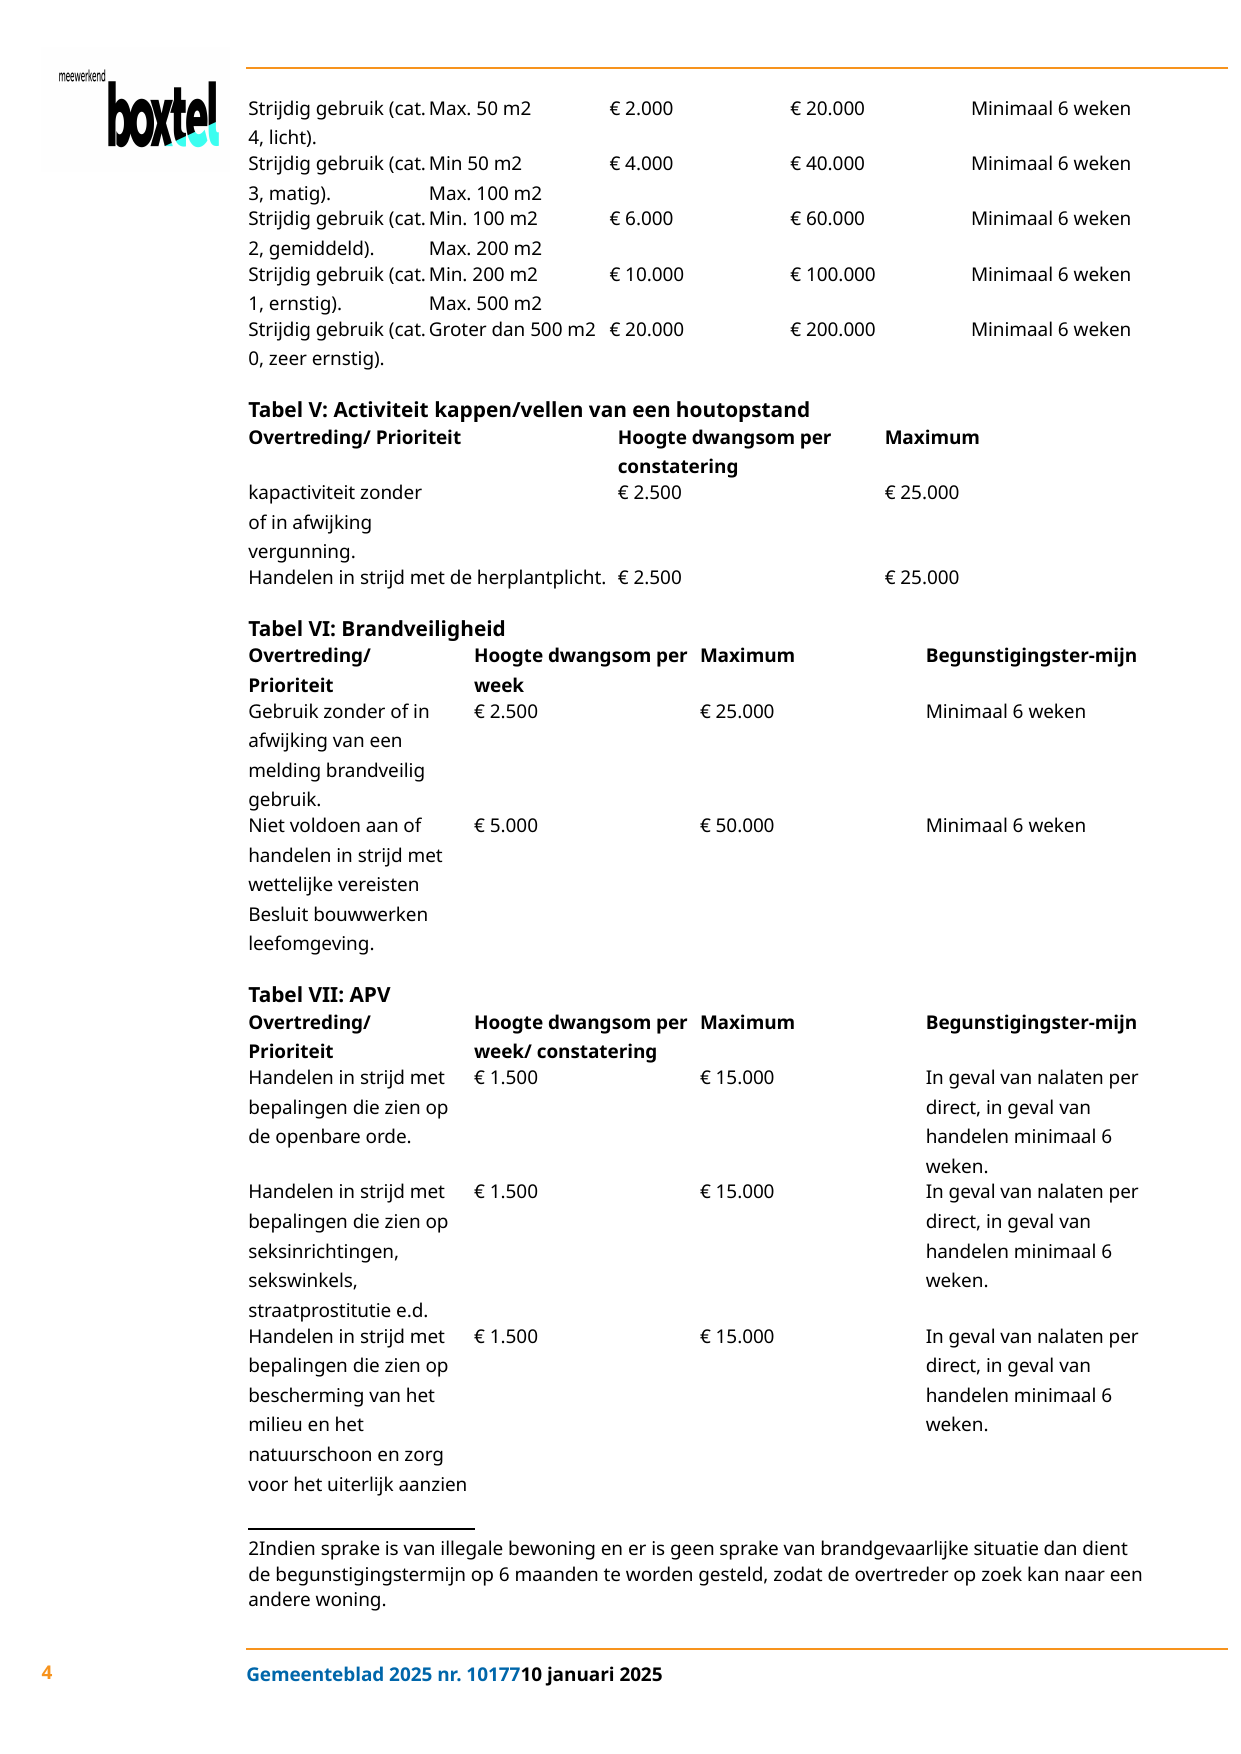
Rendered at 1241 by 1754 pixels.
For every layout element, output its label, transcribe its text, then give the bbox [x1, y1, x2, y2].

table_cell € 4.000 [609, 150, 790, 205]
table_cell € 5.000 [474, 812, 700, 956]
table_cell Strijdig gebruik (cat. 2, gemiddeld). [248, 205, 429, 261]
table_cell Minimaal 6 weken [971, 95, 1152, 150]
table_header Maximum [700, 1009, 926, 1064]
table_header Begunstigingster-mijn [926, 643, 1152, 698]
table_header Maximum [885, 424, 1152, 479]
table_cell € 50.000 [700, 812, 926, 956]
table_cell Minimaal 6 weken [971, 316, 1152, 371]
table_cell Handelen in strijd met de herplantplicht. [248, 564, 618, 590]
text Tabel VI: Brandveiligheid [248, 614, 1152, 642]
table_cell Min. 100 m2 Max. 200 m2 [429, 205, 609, 261]
table_header Overtreding/ Prioriteit [248, 1009, 474, 1064]
table_cell Strijdig gebruik (cat. 0, zeer ernstig). [248, 316, 429, 371]
table_cell € 20.000 [609, 316, 790, 371]
table_header Hoogte dwangsom per week [474, 643, 700, 698]
table_header Hoogte dwangsom per week/ constatering [474, 1009, 700, 1064]
table_cell Minimaal 6 weken [926, 698, 1152, 812]
table_cell € 1.500 [474, 1179, 700, 1323]
table_cell Strijdig gebruik (cat. 3, matig). [248, 150, 429, 205]
table_header Maximum [700, 643, 926, 698]
table_cell € 1.500 [474, 1064, 700, 1179]
table_cell € 200.000 [790, 316, 971, 371]
text Tabel VII: APV [248, 980, 1152, 1009]
table_cell € 60.000 [790, 205, 971, 261]
picture [41, 47, 231, 172]
table_cell Groter dan 500 m2 [429, 316, 609, 371]
table_cell € 15.000 [700, 1323, 926, 1496]
table_cell € 25.000 [885, 479, 1152, 564]
table_cell Minimaal 6 weken [926, 812, 1152, 956]
table_cell Max. 50 m2 [429, 95, 609, 150]
table_cell kapactiviteit zonder of in afwijking vergunning. [248, 479, 618, 564]
table_cell Min. 200 m2 Max. 500 m2 [429, 261, 609, 316]
table_cell Handelen in strijd met bepalingen die zien op seksinrichtingen, sekswinkels, straatprostitutie e.d. [248, 1179, 474, 1323]
table_cell Minimaal 6 weken [971, 150, 1152, 205]
text Tabel V: Activiteit kappen/vellen van een houtopstand [248, 395, 1152, 424]
table_cell € 15.000 [700, 1179, 926, 1323]
table_cell € 20.000 [790, 95, 971, 150]
table_cell Niet voldoen aan of handelen in strijd met wettelijke vereisten Besluit bouwwerken leefomgeving. [248, 812, 474, 956]
table_cell Handelen in strijd met bepalingen die zien op de openbare orde. [248, 1064, 474, 1179]
table_cell Gebruik zonder of in afwijking van een melding brandveilig gebruik. [248, 698, 474, 812]
table_cell € 1.500 [474, 1323, 700, 1496]
table_cell € 10.000 [609, 261, 790, 316]
table_cell In geval van nalaten per direct, in geval van handelen minimaal 6 weken. [926, 1323, 1152, 1496]
table_cell Minimaal 6 weken [971, 205, 1152, 261]
table_cell € 2.500 [618, 479, 884, 564]
table_cell € 40.000 [790, 150, 971, 205]
table_cell € 25.000 [885, 564, 1152, 590]
table_header Overtreding/ Prioriteit [248, 643, 474, 698]
table_cell € 25.000 [700, 698, 926, 812]
table_cell € 2.000 [609, 95, 790, 150]
table_header Overtreding/ Prioriteit [248, 424, 618, 479]
table_cell € 15.000 [700, 1064, 926, 1179]
table_cell € 2.500 [618, 564, 884, 590]
table_cell € 2.500 [474, 698, 700, 812]
table_cell Min 50 m2 Max. 100 m2 [429, 150, 609, 205]
table_cell In geval van nalaten per direct, in geval van handelen minimaal 6 weken. [926, 1179, 1152, 1323]
table_cell Minimaal 6 weken [971, 261, 1152, 316]
table_cell € 100.000 [790, 261, 971, 316]
table_cell In geval van nalaten per direct, in geval van handelen minimaal 6 weken. [926, 1064, 1152, 1179]
table_cell Strijdig gebruik (cat. 4, licht). [248, 95, 429, 150]
table_cell Handelen in strijd met bepalingen die zien op bescherming van het milieu en het natuurschoon en zorg voor het uiterlijk aanzien [248, 1323, 474, 1496]
table_header Hoogte dwangsom per constatering [618, 424, 884, 479]
table_header Begunstigingster-mijn [926, 1009, 1152, 1064]
table_cell Strijdig gebruik (cat. 1, ernstig). [248, 261, 429, 316]
table_cell € 6.000 [609, 205, 790, 261]
